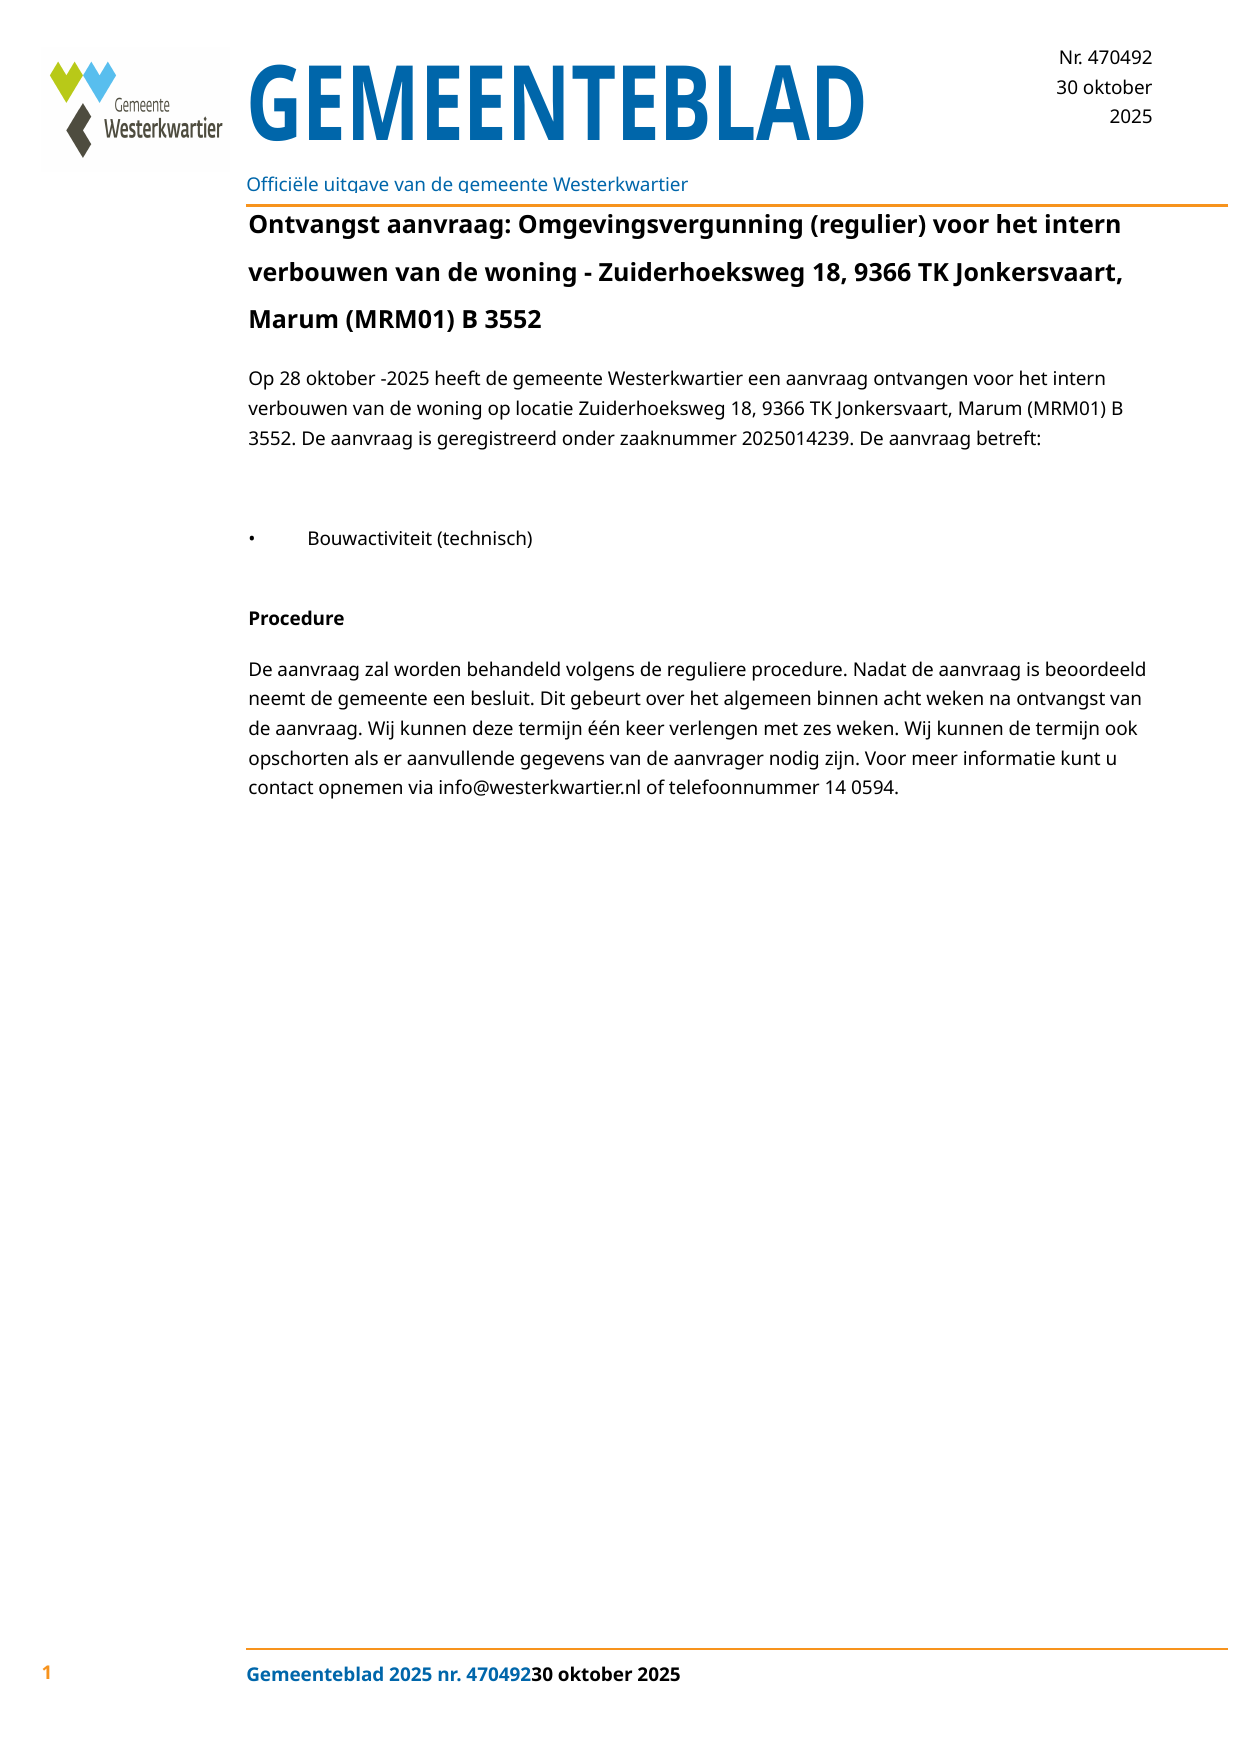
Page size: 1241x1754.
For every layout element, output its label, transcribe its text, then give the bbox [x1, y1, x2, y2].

text Op 28 oktober -2025 heeft de gemeente Westerkwartier een aanvraag ontvangen voor het intern verbouwen van de woning op locatie Zuiderhoeksweg 18, 9366 TK Jonkersvaart, Marum (MRM01) B 3552. De aanvraag is geregistreerd onder zaaknummer 2025014239. De aanvraag betreft: [248, 366, 1152, 450]
picture [41, 47, 231, 172]
text Procedure [248, 606, 1152, 631]
text De aanvraag zal worden behandeld volgens de reguliere procedure. Nadat de aanvraag is beoordeeld neemt de gemeente een besluit. Dit gebeurt over het algemeen binnen acht weken na ontvangst van de aanvraag. Wij kunnen deze termijn één keer verlengen met zes weken. Wij kunnen de termijn ook opschorten als er aanvullende gegevens van de aanvrager nodig zijn. Voor meer informatie kunt u contact opnemen via info@westerkwartier.nl of telefoonnummer 14 0594. [248, 656, 1152, 800]
text Ontvangst aanvraag: Omgevingsvergunning (regulier) voor het intern verbouwen van de woning - Zuiderhoeksweg 18, 9366 TK Jonkersvaart, Marum (MRM01) B 3552 [248, 207, 1152, 336]
list Bouwactiviteit (technisch) [248, 526, 1152, 551]
